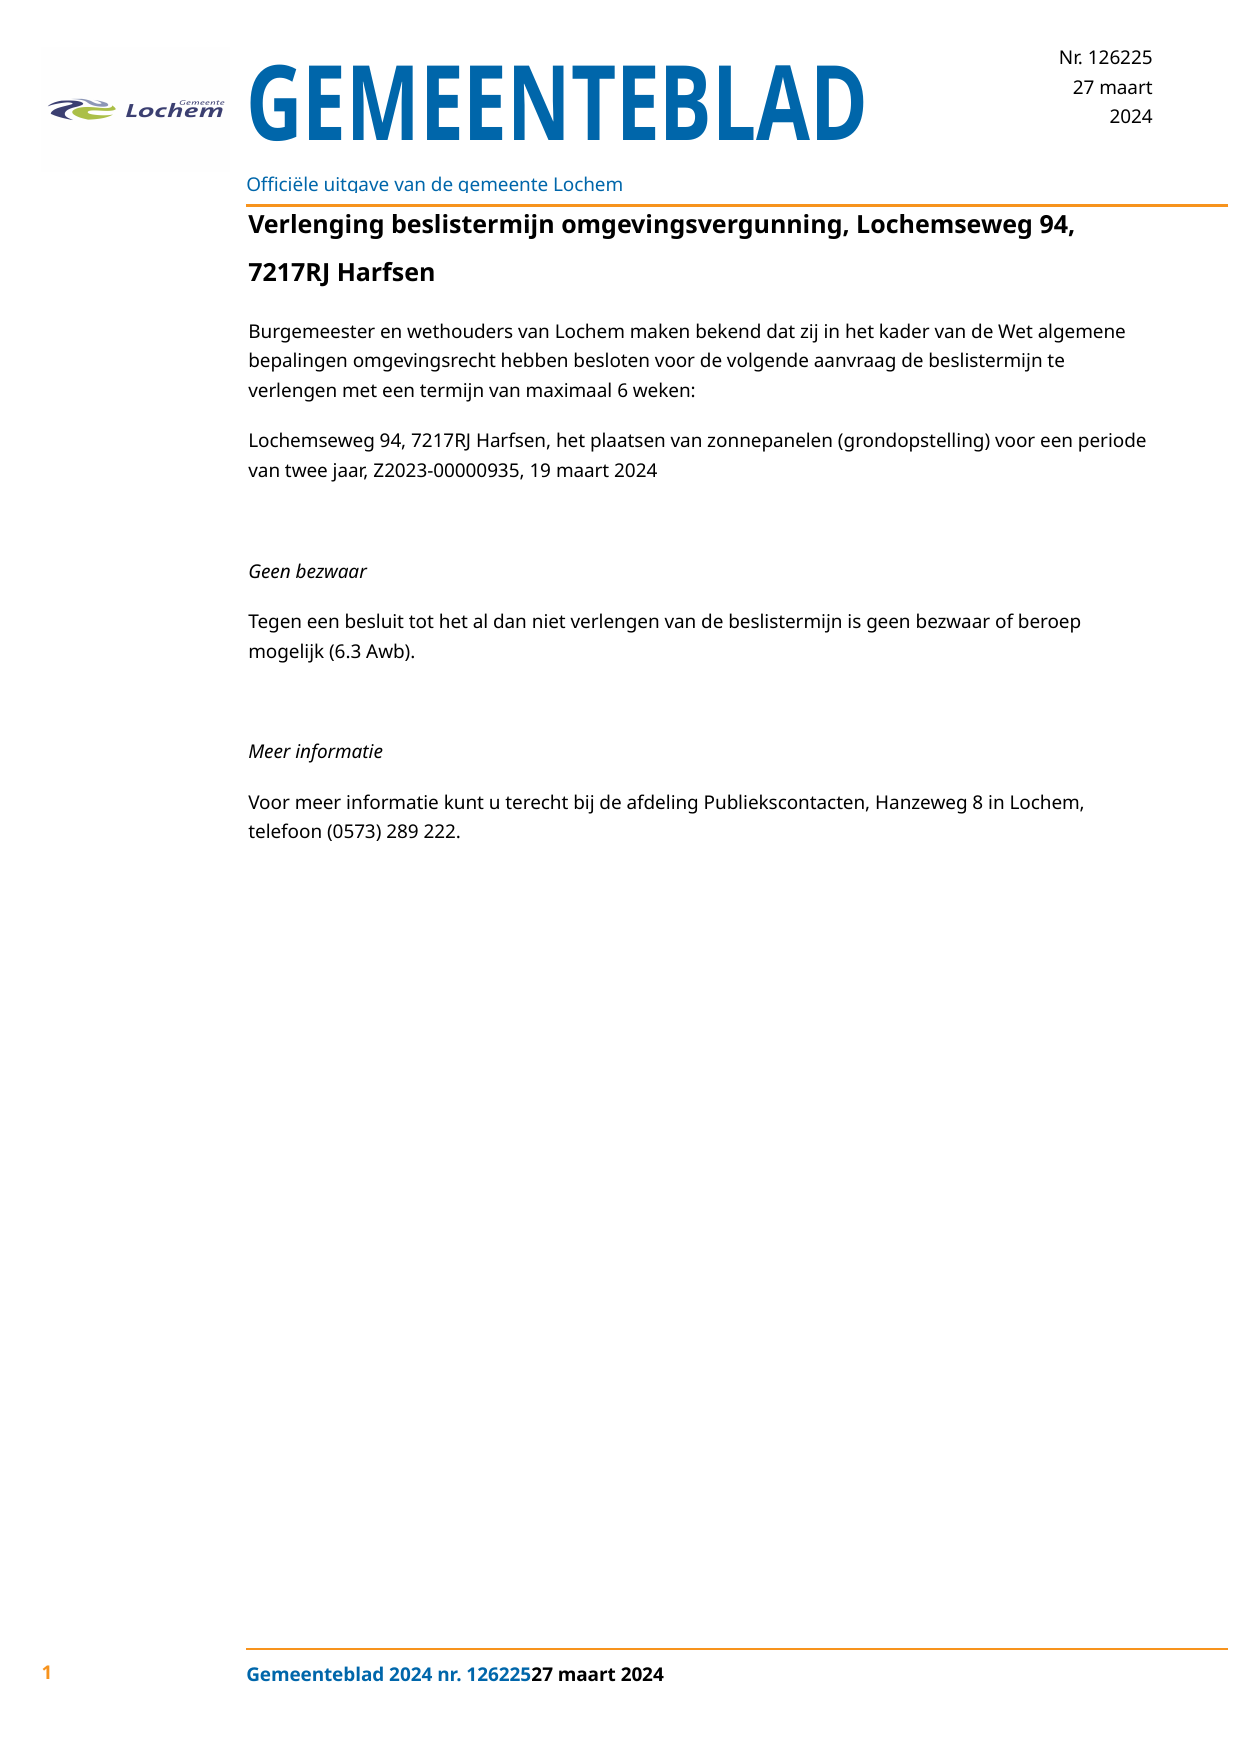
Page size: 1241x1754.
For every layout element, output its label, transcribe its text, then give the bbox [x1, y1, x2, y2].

picture [41, 47, 231, 172]
text Meer informatie [248, 739, 1152, 764]
text Burgemeester en wethouders van Lochem maken bekend dat zij in het kader van de Wet algemene bepalingen omgevingsrecht hebben besloten voor de volgende aanvraag de beslistermijn te verlengen met een termijn van maximaal 6 weken: [248, 318, 1152, 403]
text Verlenging beslistermijn omgevingsvergunning, Lochemseweg 94, 7217RJ Harfsen [248, 207, 1152, 288]
text Lochemseweg 94, 7217RJ Harfsen, het plaatsen van zonnepanelen (grondopstelling) voor een periode van twee jaar, Z2023-00000935, 19 maart 2024 [248, 427, 1152, 483]
text Voor meer informatie kunt u terecht bij de afdeling Publiekscontacten, Hanzeweg 8 in Lochem, telefoon (0573) 289 222. [248, 789, 1152, 844]
text Geen bezwaar [248, 558, 1152, 584]
text Tegen een besluit tot het al dan niet verlengen van de beslistermijn is geen bezwaar of beroep mogelijk (6.3 Awb). [248, 608, 1152, 664]
